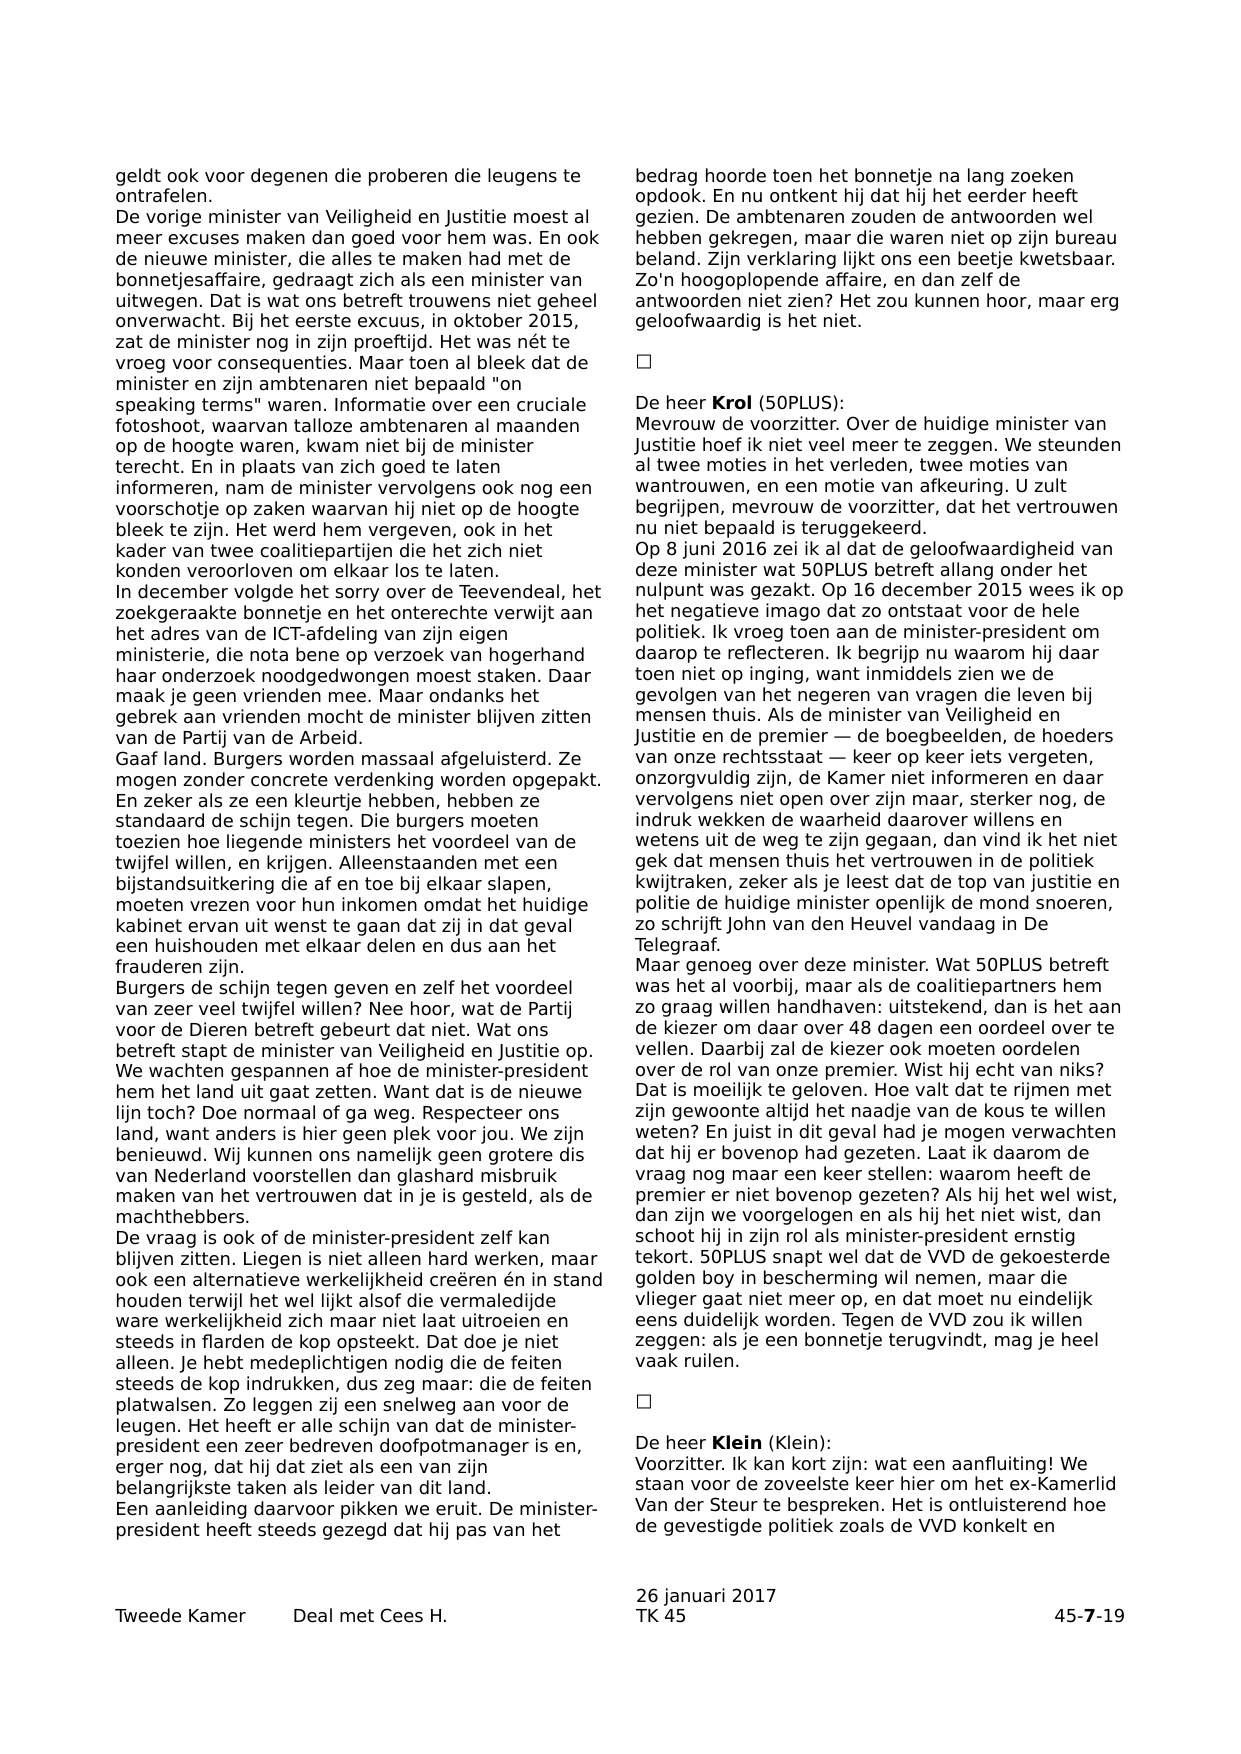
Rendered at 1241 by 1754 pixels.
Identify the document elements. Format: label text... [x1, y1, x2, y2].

text Gaaf land. Burgers worden massaal afgeluisterd. Ze mogen zonder concrete verdenking worden opgepakt. En zeker als ze een kleurtje hebben, hebben ze standaard de schijn tegen. Die burgers moeten toezien hoe liegende ministers het voordeel van de twijfel willen, en krijgen. Alleenstaanden met een bijstandsuitkering die af en toe bij elkaar slapen, moeten vrezen voor hun inkomen omdat het huidige kabinet ervan uit wenst te gaan dat zij in dat geval een huishouden met elkaar delen en dus aan het frauderen zijn. [115, 749, 605, 978]
text Op 8 juni 2016 zei ik al dat de geloofwaardigheid van deze minister wat 50PLUS betreft allang onder het nulpunt was gezakt. Op 16 december 2015 wees ik op het negatieve imago dat zo ontstaat voor de hele politiek. Ik vroeg toen aan de minister-president om daarop te reflecteren. Ik begrijp nu waarom hij daar toen niet op inging, want inmiddels zien we de gevolgen van het negeren van vragen die leven bij mensen thuis. Als de minister van Veiligheid en Justitie en de premier — de boegbeelden, de hoeders van onze rechtsstaat — keer op keer iets vergeten, onzorgvuldig zijn, de Kamer niet informeren en daar vervolgens niet open over zijn maar, sterker nog, de indruk wekken de waarheid daarover willens en wetens uit de weg te zijn gegaan, dan vind ik het niet gek dat mensen thuis het vertrouwen in de politiek kwijtraken, zeker als je leest dat de top van justitie en politie de huidige minister openlijk de mond snoeren, zo schrijft John van den Heuvel vandaag in De Telegraaf. [635, 538, 1125, 955]
text Burgers de schijn tegen geven en zelf het voordeel van zeer veel twijfel willen? Nee hoor, wat de Partij voor de Dieren betreft gebeurt dat niet. Wat ons betreft stapt de minister van Veiligheid en Justitie op. We wachten gespannen af hoe de minister-president hem het land uit gaat zetten. Want dat is de nieuwe lijn toch? Doe normaal of ga weg. Respecteer ons land, want anders is hier geen plek voor jou. We zijn benieuwd. Wij kunnen ons namelijk geen grotere dis van Nederland voorstellen dan glashard misbruik maken van het vertrouwen dat in je is gesteld, als de machthebbers. [115, 978, 605, 1228]
text ⬜ [635, 352, 1125, 373]
text Voorzitter. Ik kan kort zijn: wat een aanfluiting! We staan voor de zoveelste keer hier om het ex-Kamerlid Van der Steur te bespreken. Het is ontluisterend hoe de gevestigde politiek zoals de VVD konkelt en [635, 1453, 1125, 1537]
text De vorige minister van Veiligheid en Justitie moest al meer excuses maken dan goed voor hem was. En ook de nieuwe minister, die alles te maken had met de bonnetjesaffaire, gedraagt zich als een minister van uitwegen. Dat is wat ons betreft trouwens niet geheel onverwacht. Bij het eerste excuus, in oktober 2015, zat de minister nog in zijn proeftijd. Het was nét te vroeg voor consequenties. Maar toen al bleek dat de minister en zijn ambtenaren niet bepaald "on speaking terms" waren. Informatie over een cruciale fotoshoot, waarvan talloze ambtenaren al maanden op de hoogte waren, kwam niet bij de minister terecht. En in plaats van zich goed te laten informeren, nam de minister vervolgens ook nog een voorschotje op zaken waarvan hij niet op de hoogte bleek te zijn. Het werd hem vergeven, ook in het kader van twee coalitiepartijen die het zich niet konden veroorloven om elkaar los te laten. [115, 207, 605, 582]
text ⬜ [635, 1392, 1125, 1412]
text De heer Krol (50PLUS): [635, 393, 1125, 413]
text Mevrouw de voorzitter. Over de huidige minister van Justitie hoef ik niet veel meer te zeggen. We steunden al twee moties in het verleden, twee moties van wantrouwen, en een motie van afkeuring. U zult begrijpen, mevrouw de voorzitter, dat het vertrouwen nu niet bepaald is teruggekeerd. [635, 413, 1125, 538]
text De heer Klein (Klein): [635, 1432, 1125, 1453]
text bedrag hoorde toen het bonnetje na lang zoeken opdook. En nu ontkent hij dat hij het eerder heeft gezien. De ambtenaren zouden de antwoorden wel hebben gekregen, maar die waren niet op zijn bureau beland. Zijn verklaring lijkt ons een beetje kwetsbaar. Zo'n hoogoplopende affaire, en dan zelf de antwoorden niet zien? Het zou kunnen hoor, maar erg geloofwaardig is het niet. [635, 165, 1125, 332]
text De vraag is ook of de minister-president zelf kan blijven zitten. Liegen is niet alleen hard werken, maar ook een alternatieve werkelijkheid creëren én in stand houden terwijl het wel lijkt alsof die vermaledijde ware werkelijkheid zich maar niet laat uitroeien en steeds in flarden de kop opsteekt. Dat doe je niet alleen. Je hebt medeplichtigen nodig die de feiten steeds de kop indrukken, dus zeg maar: die de feiten platwalsen. Zo leggen zij een snelweg aan voor de leugen. Het heeft er alle schijn van dat de minister-president een zeer bedreven doofpotmanager is en, erger nog, dat hij dat ziet als een van zijn belangrijkste taken als leider van dit land. [115, 1228, 605, 1499]
text In december volgde het sorry over de Teevendeal, het zoekgeraakte bonnetje en het onterechte verwijt aan het adres van de ICT-afdeling van zijn eigen ministerie, die nota bene op verzoek van hogerhand haar onderzoek noodgedwongen moest staken. Daar maak je geen vrienden mee. Maar ondanks het gebrek aan vrienden mocht de minister blijven zitten van de Partij van de Arbeid. [115, 582, 605, 749]
text geldt ook voor degenen die proberen die leugens te ontrafelen. [115, 165, 605, 207]
text Maar genoeg over deze minister. Wat 50PLUS betreft was het al voorbij, maar als de coalitiepartners hem zo graag willen handhaven: uitstekend, dan is het aan de kiezer om daar over 48 dagen een oordeel over te vellen. Daarbij zal de kiezer ook moeten oordelen over de rol van onze premier. Wist hij echt van niks? Dat is moeilijk te geloven. Hoe valt dat te rijmen met zijn gewoonte altijd het naadje van de kous te willen weten? En juist in dit geval had je mogen verwachten dat hij er bovenop had gezeten. Laat ik daarom de vraag nog maar een keer stellen: waarom heeft de premier er niet bovenop gezeten? Als hij het wel wist, dan zijn we voorgelogen en als hij het niet wist, dan schoot hij in zijn rol als minister-president ernstig tekort. 50PLUS snapt wel dat de VVD de gekoesterde golden boy in bescherming wil nemen, maar die vlieger gaat niet meer op, en dat moet nu eindelijk eens duidelijk worden. Tegen de VVD zou ik willen zeggen: als je een bonnetje terugvindt, mag je heel vaak ruilen. [635, 955, 1125, 1372]
text Een aanleiding daarvoor pikken we eruit. De minister-president heeft steeds gezegd dat hij pas van het [115, 1499, 605, 1540]
